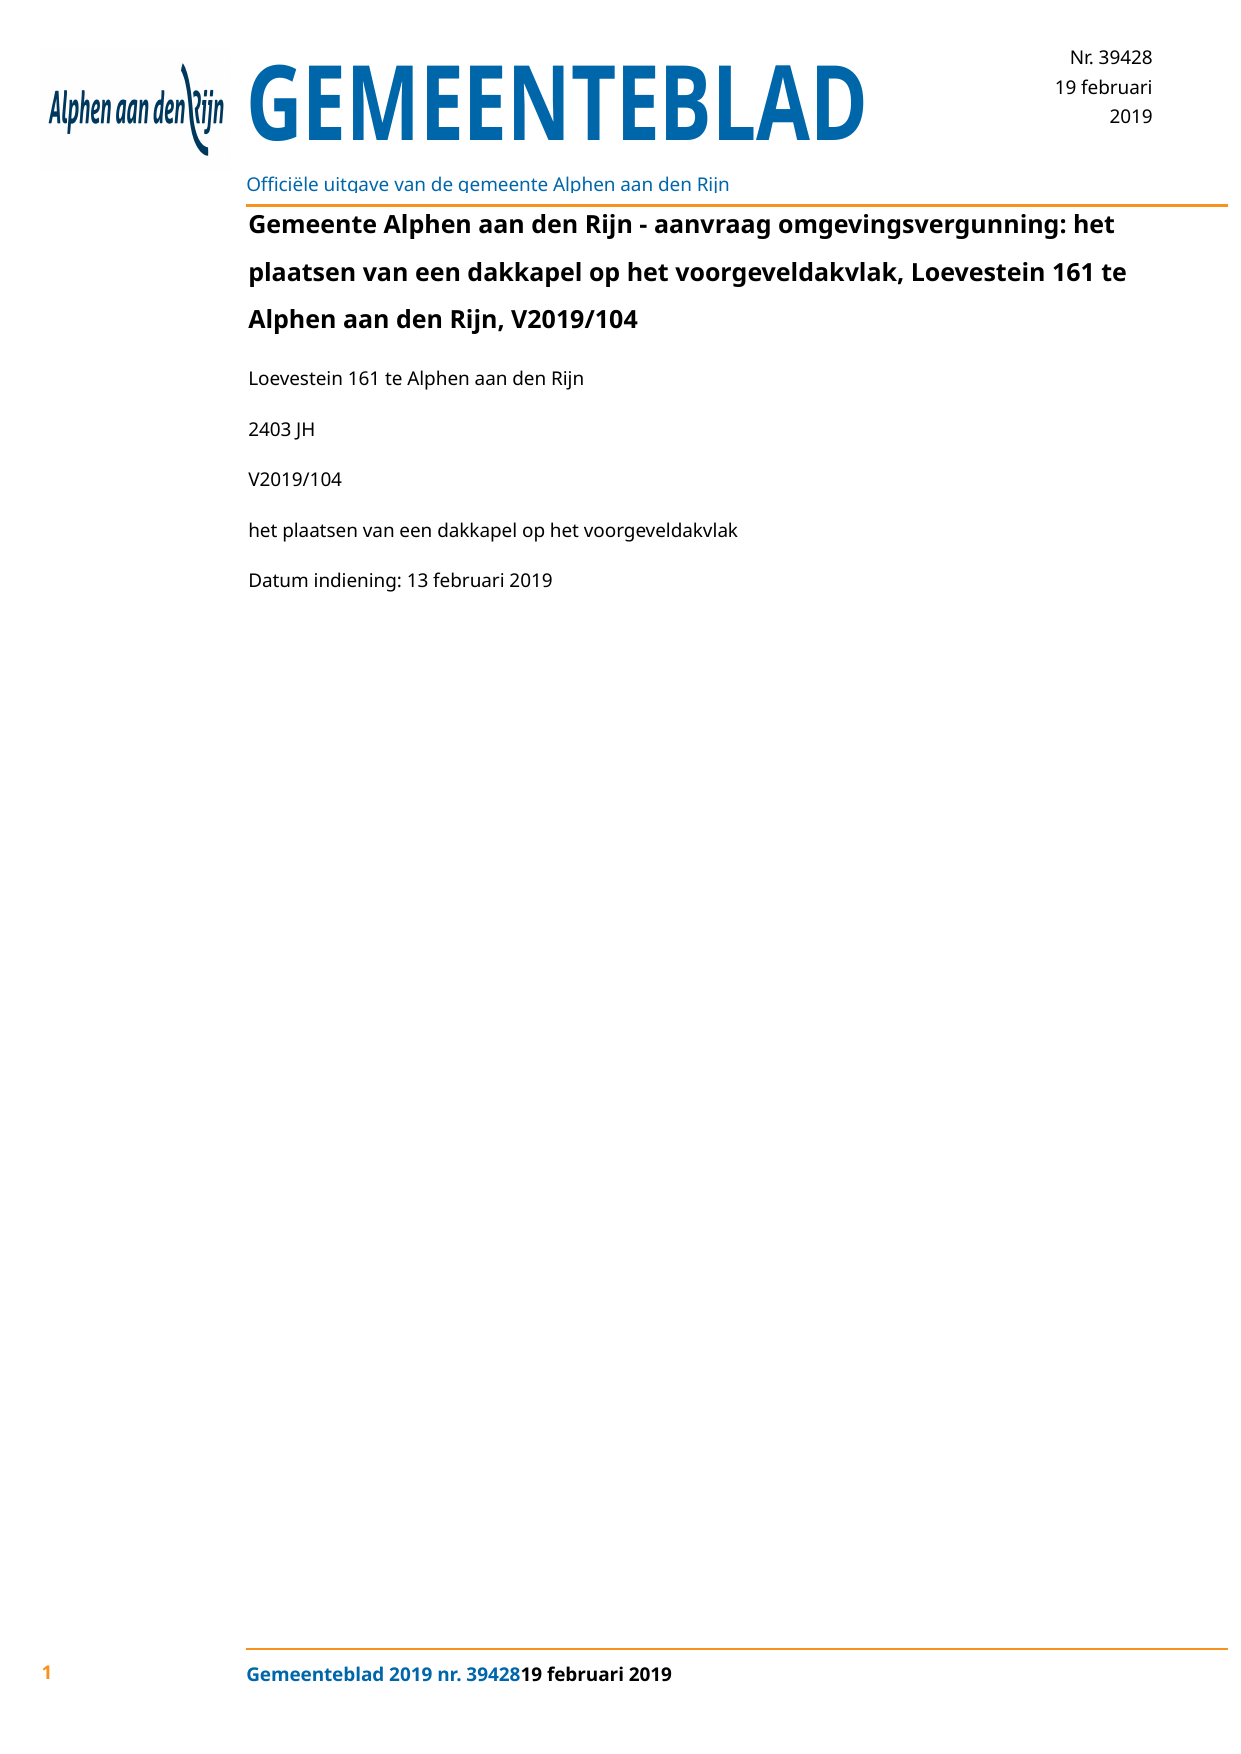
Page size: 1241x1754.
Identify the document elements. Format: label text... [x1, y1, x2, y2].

text Loevestein 161 te Alphen aan den Rijn [248, 366, 1152, 391]
text 2403 JH [248, 416, 1152, 442]
text V2019/104 [248, 466, 1152, 492]
text Gemeente Alphen aan den Rijn - aanvraag omgevingsvergunning: het plaatsen van een dakkapel op het voorgeveldakvlak, Loevestein 161 te Alphen aan den Rijn, V2019/104 [248, 207, 1152, 336]
text Datum indiening: 13 februari 2019 [248, 567, 1152, 593]
text het plaatsen van een dakkapel op het voorgeveldakvlak [248, 517, 1152, 542]
picture [41, 47, 231, 172]
